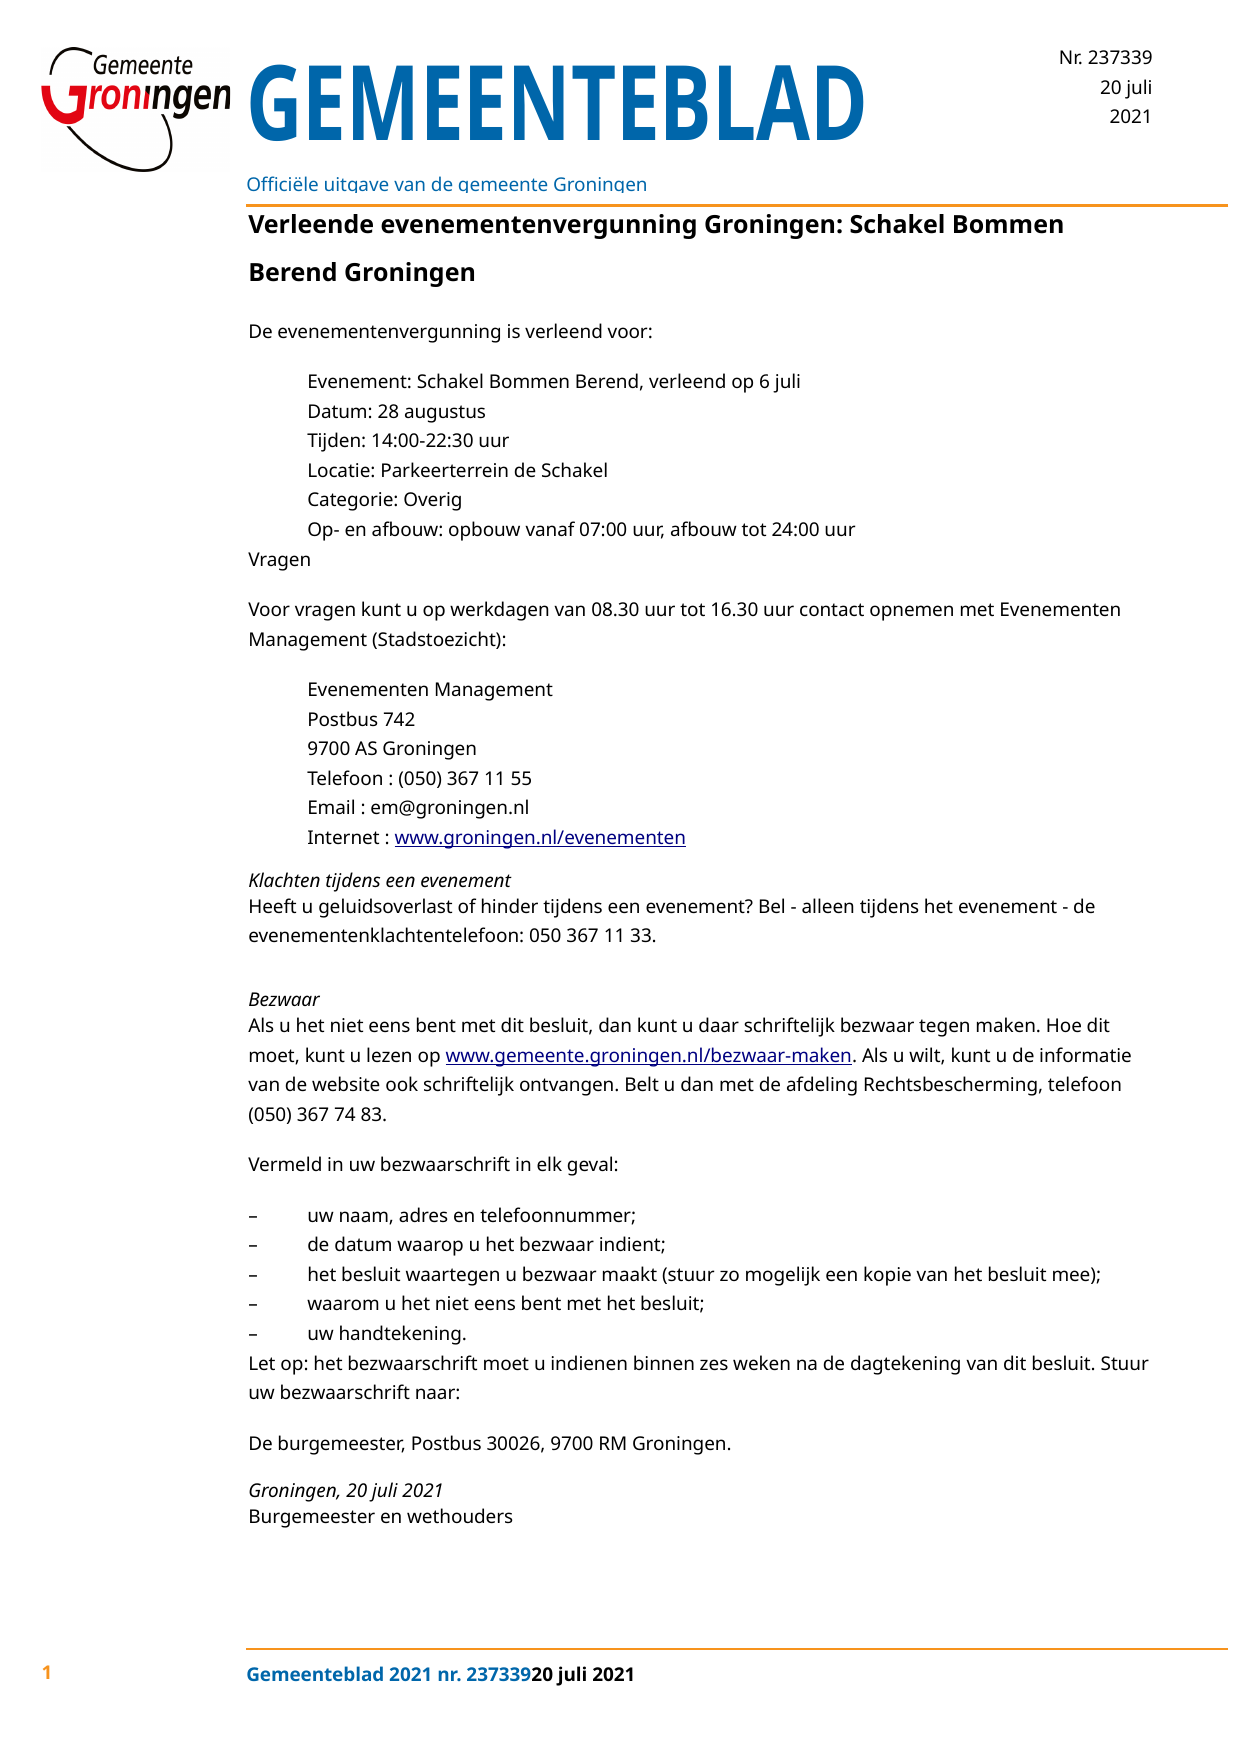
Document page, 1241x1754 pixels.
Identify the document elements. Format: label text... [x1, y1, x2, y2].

text Let op: het bezwaarschrift moet u indienen binnen zes weken na de dagtekening van dit besluit. Stuur uw bezwaarschrift naar: [248, 1350, 1152, 1405]
list Locatie: Parkeerterrein de Schakel [248, 457, 1152, 483]
text De evenementenvergunning is verleend voor: [248, 318, 1152, 344]
text Groningen, 20 juli 2021 [248, 1478, 1152, 1503]
list Tijden: 14:00-22:30 uur [248, 427, 1152, 453]
list Evenementen Management [248, 676, 1152, 702]
picture [41, 47, 231, 172]
list uw handtekening. [248, 1320, 1152, 1346]
text De burgemeester, Postbus 30026, 9700 RM Groningen. [248, 1430, 1152, 1456]
text Bezwaar [248, 987, 1152, 1012]
text Klachten tijdens een evenement [248, 867, 1152, 893]
list Categorie: Overig [248, 487, 1152, 512]
text Vragen [248, 546, 1152, 572]
text Verleende evenementenvergunning Groningen: Schakel Bommen Berend Groningen [248, 207, 1152, 288]
list Internet : www.groningen.nl/evenementen [248, 824, 1152, 850]
list uw naam, adres en telefoonnummer; [248, 1202, 1152, 1228]
list Telefoon : (050) 367 11 55 [248, 765, 1152, 791]
list Evenement: Schakel Bommen Berend, verleend op 6 juli [248, 368, 1152, 394]
list Postbus 742 [248, 706, 1152, 732]
list Datum: 28 augustus [248, 398, 1152, 424]
list het besluit waartegen u bezwaar maakt (stuur zo mogelijk een kopie van het besluit mee); [248, 1261, 1152, 1287]
text Voor vragen kunt u op werkdagen van 08.30 uur tot 16.30 uur contact opnemen met Evenementen Management (Stadstoezicht): [248, 596, 1152, 652]
list de datum waarop u het bezwaar indient; [248, 1231, 1152, 1257]
text Vermeld in uw bezwaarschrift in elk geval: [248, 1151, 1152, 1177]
text Als u het niet eens bent met dit besluit, dan kunt u daar schriftelijk bezwaar tegen maken. Hoe dit moet, kunt u lezen op www.gemeente.groningen.nl/bezwaar-maken. Als u wilt, kunt u de informatie van de website ook schriftelijk ontvangen. Belt u dan met de afdeling Rechtsbescherming, telefoon (050) 367 74 83. [248, 1012, 1152, 1127]
text Burgemeester en wethouders [248, 1503, 1152, 1529]
list Op- en afbouw: opbouw vanaf 07:00 uur, afbouw tot 24:00 uur [248, 516, 1152, 542]
list Email : em@groningen.nl [248, 794, 1152, 820]
list waarom u het niet eens bent met het besluit; [248, 1291, 1152, 1316]
text Heeft u geluidsoverlast of hinder tijdens een evenement? Bel - alleen tijdens het evenement - de evenementenklachtentelefoon: 050 367 11 33. [248, 893, 1152, 948]
list 9700 AS Groningen [248, 735, 1152, 761]
